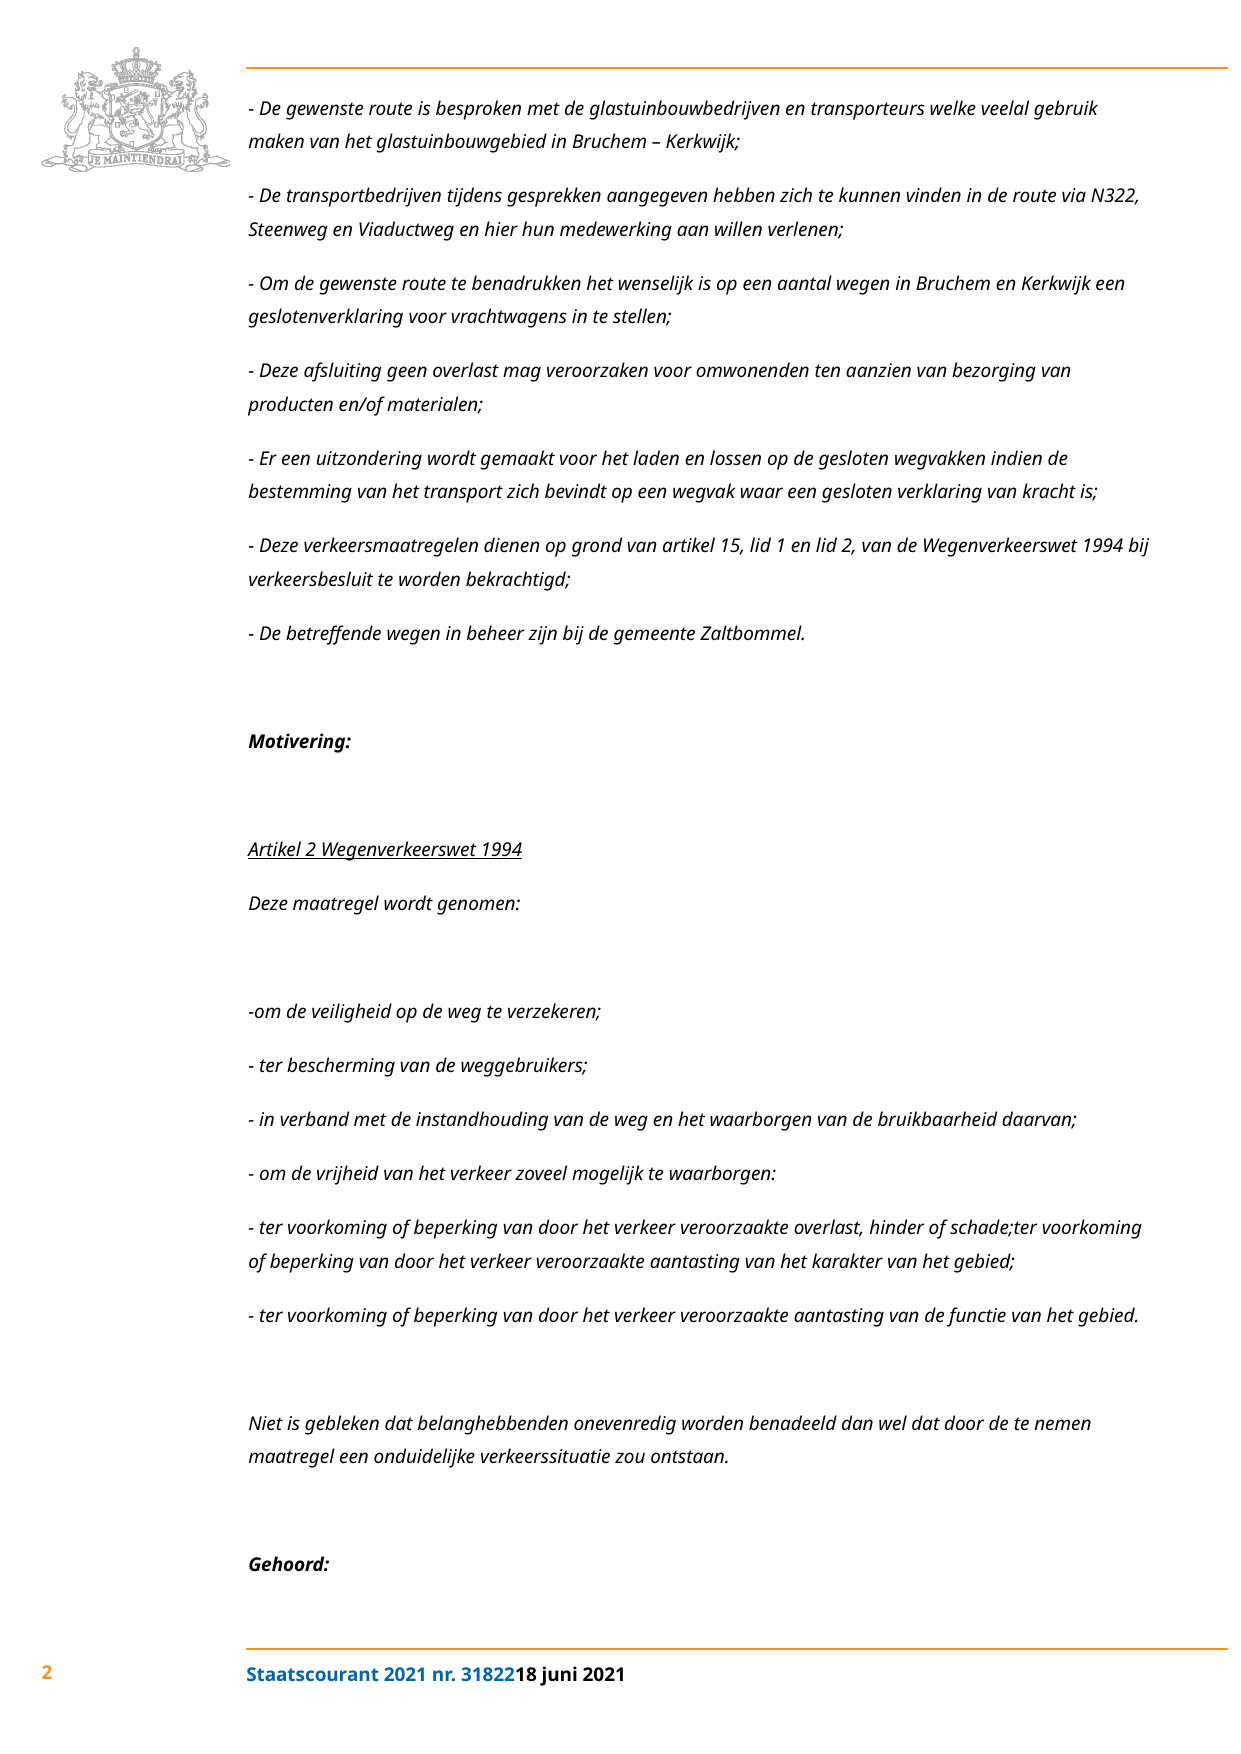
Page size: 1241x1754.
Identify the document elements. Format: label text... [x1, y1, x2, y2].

text - ter voorkoming of beperking van door het verkeer veroorzaakte overlast, hinder of schade;ter voorkoming of beperking van door het verkeer veroorzaakte aantasting van het karakter van het gebied; [248, 1214, 1152, 1274]
text -om de veiligheid op de weg te verzekeren; [248, 998, 1152, 1024]
text - De betreffende wegen in beheer zijn bij de gemeente Zaltbommel. [248, 620, 1152, 646]
text Artikel 2 Wegenverkeerswet 1994 [248, 836, 1152, 862]
text - ter bescherming van de weggebruikers; [248, 1052, 1152, 1078]
text - ter voorkoming of beperking van door het verkeer veroorzaakte aantasting van de functie van het gebied. [248, 1302, 1152, 1328]
text - Er een uitzondering wordt gemaakt voor het laden en lossen op de gesloten wegvakken indien de bestemming van het transport zich bevindt op een wegvak waar een gesloten verklaring van kracht is; [248, 445, 1152, 504]
picture [41, 47, 231, 172]
text - Om de gewenste route te benadrukken het wenselijk is op een aantal wegen in Bruchem en Kerkwijk een geslotenverklaring voor vrachtwagens in te stellen; [248, 270, 1152, 329]
text - De transportbedrijven tijdens gesprekken aangegeven hebben zich te kunnen vinden in de route via N322, Steenweg en Viaductweg en hier hun medewerking aan willen verlenen; [248, 182, 1152, 241]
text Deze maatregel wordt genomen: [248, 890, 1152, 916]
text - om de vrijheid van het verkeer zoveel mogelijk te waarborgen: [248, 1160, 1152, 1186]
text - Deze afsluiting geen overlast mag veroorzaken voor omwonenden ten aanzien van bezorging van producten en/of materialen; [248, 357, 1152, 416]
text Niet is gebleken dat belanghebbenden onevenredig worden benadeeld dan wel dat door de te nemen maatregel een onduidelijke verkeerssituatie zou ontstaan. [248, 1410, 1152, 1469]
text - Deze verkeersmaatregelen dienen op grond van artikel 15, lid 1 en lid 2, van de Wegenverkeerswet 1994 bij verkeersbesluit te worden bekrachtigd; [248, 532, 1152, 591]
text - De gewenste route is besproken met de glastuinbouwbedrijven en transporteurs welke veelal gebruik maken van het glastuinbouwgebied in Bruchem – Kerkwijk; [248, 95, 1152, 154]
text - in verband met de instandhouding van de weg en het waarborgen van de bruikbaarheid daarvan; [248, 1106, 1152, 1132]
text Gehoord: [248, 1552, 1152, 1577]
text Motivering: [248, 728, 1152, 754]
